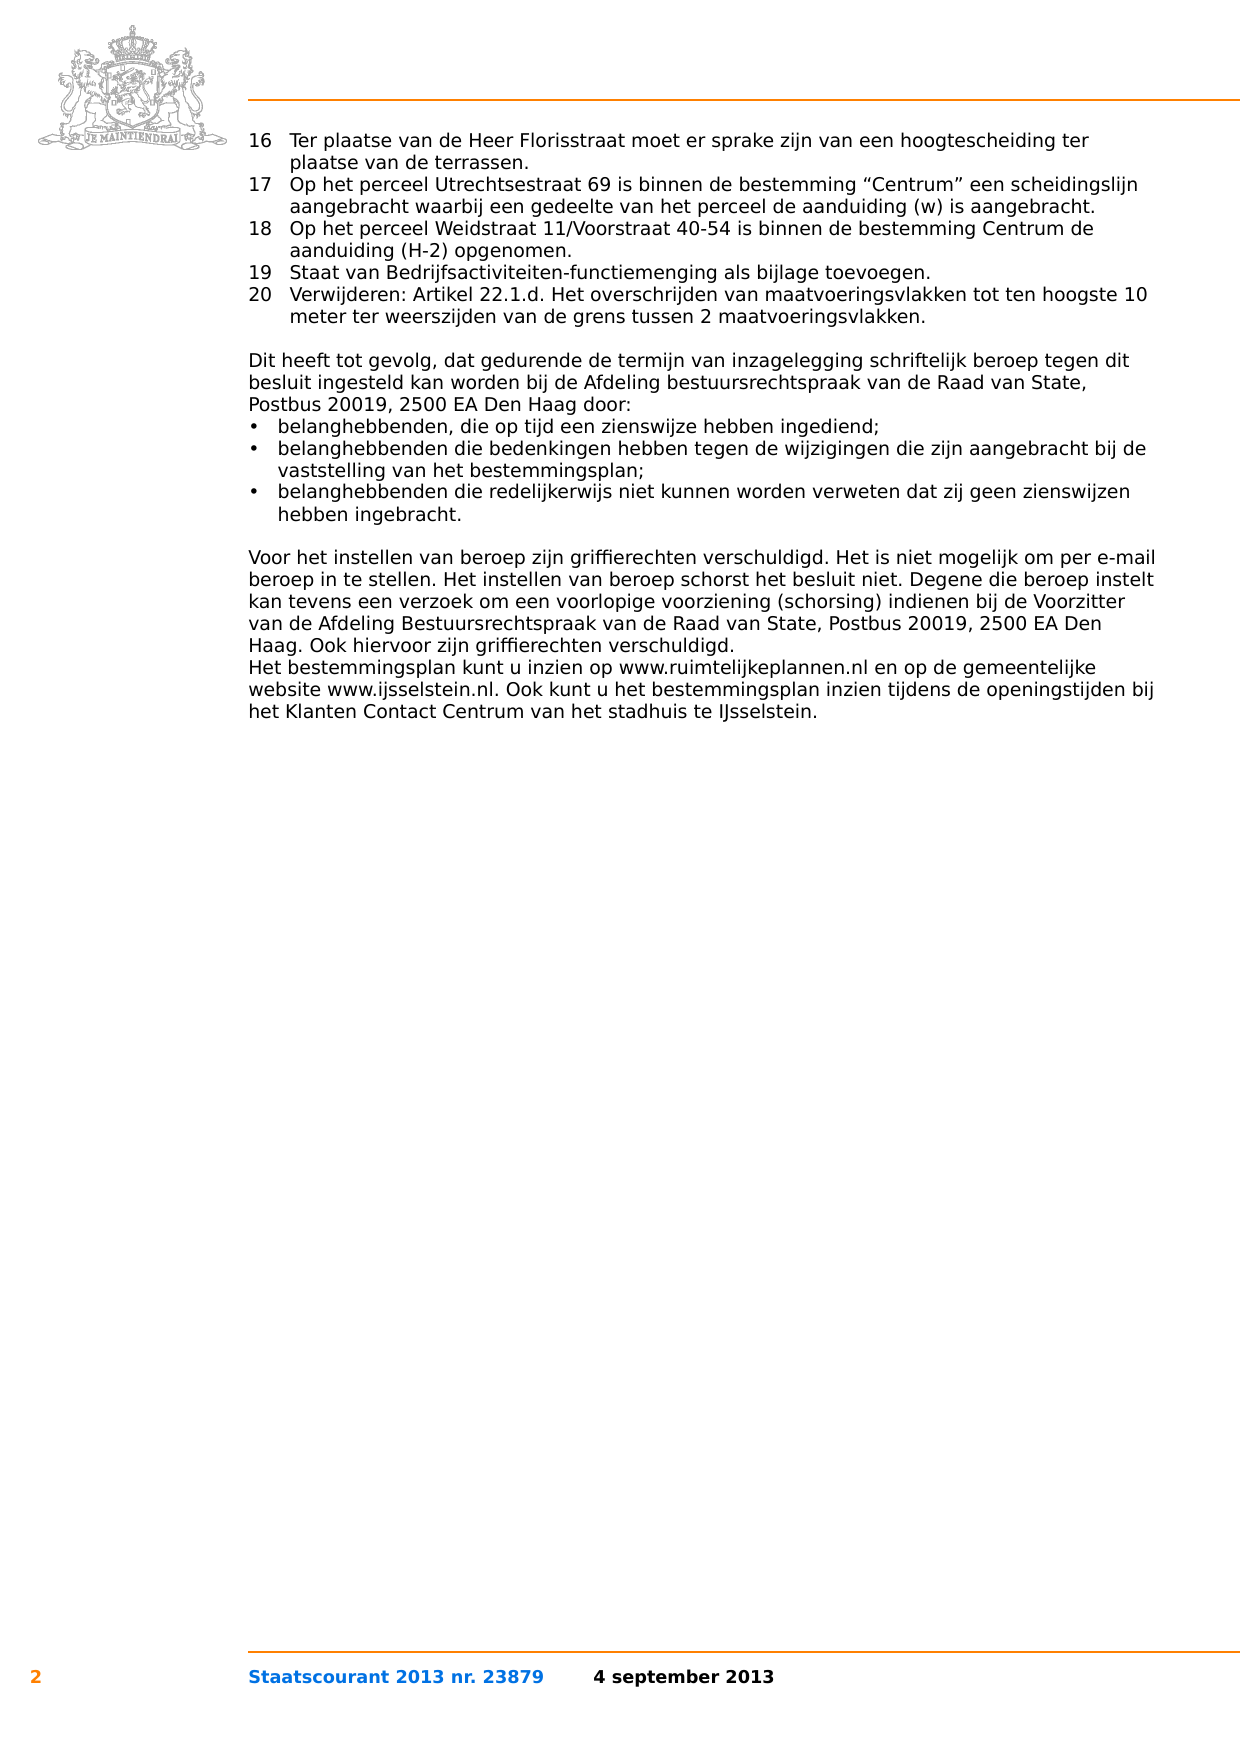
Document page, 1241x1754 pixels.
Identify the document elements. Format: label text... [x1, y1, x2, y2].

text 16 Ter plaatse van de Heer Florisstraat moet er sprake zijn van een hoogtescheiding ter plaatse van de terrassen. [248, 130, 1163, 174]
text Voor het instellen van beroep zijn griffierechten verschuldigd. Het is niet mogelijk om per e-mail beroep in te stellen. Het instellen van beroep schorst het besluit niet. Degene die beroep instelt kan tevens een verzoek om een voorlopige voorziening (schorsing) indienen bij de Voorzitter van de Afdeling Bestuursrechtspraak van de Raad van State, Postbus 20019, 2500 EA Den Haag. Ook hiervoor zijn griffierechten verschuldigd. [248, 547, 1163, 657]
text 19 Staat van Bedrijfsactiviteiten-functiemenging als bijlage toevoegen. [248, 262, 1163, 284]
text 18 Op het perceel Weidstraat 11/Voorstraat 40-54 is binnen de bestemming Centrum de aanduiding (H-2) opgenomen. [248, 218, 1163, 262]
text • belanghebbenden, die op tijd een zienswijze hebben ingediend; [248, 416, 1163, 437]
picture [38, 25, 227, 150]
text 17 Op het perceel Utrechtsestraat 69 is binnen de bestemming “Centrum” een scheidingslijn aangebracht waarbij een gedeelte van het perceel de aanduiding (w) is aangebracht. [248, 174, 1163, 218]
text • belanghebbenden die redelijkerwijs niet kunnen worden verweten dat zij geen zienswijzen hebben ingebracht. [248, 481, 1163, 525]
text Het bestemmingsplan kunt u inzien op www.ruimtelijkeplannen.nl en op de gemeentelijke website www.ijsselstein.nl. Ook kunt u het bestemmingsplan inzien tijdens de openingstijden bij het Klanten Contact Centrum van het stadhuis te IJsselstein. [248, 657, 1163, 723]
text Dit heeft tot gevolg, dat gedurende de termijn van inzagelegging schriftelijk beroep tegen dit besluit ingesteld kan worden bij de Afdeling bestuursrechtspraak van de Raad van State, Postbus 20019, 2500 EA Den Haag door: [248, 349, 1163, 416]
text • belanghebbenden die bedenkingen hebben tegen de wijzigingen die zijn aangebracht bij de vaststelling van het bestemmingsplan; [248, 437, 1163, 481]
text 20 Verwijderen: Artikel 22.1.d. Het overschrijden van maatvoeringsvlakken tot ten hoogste 10 meter ter weerszijden van de grens tussen 2 maatvoeringsvlakken. [248, 284, 1163, 328]
